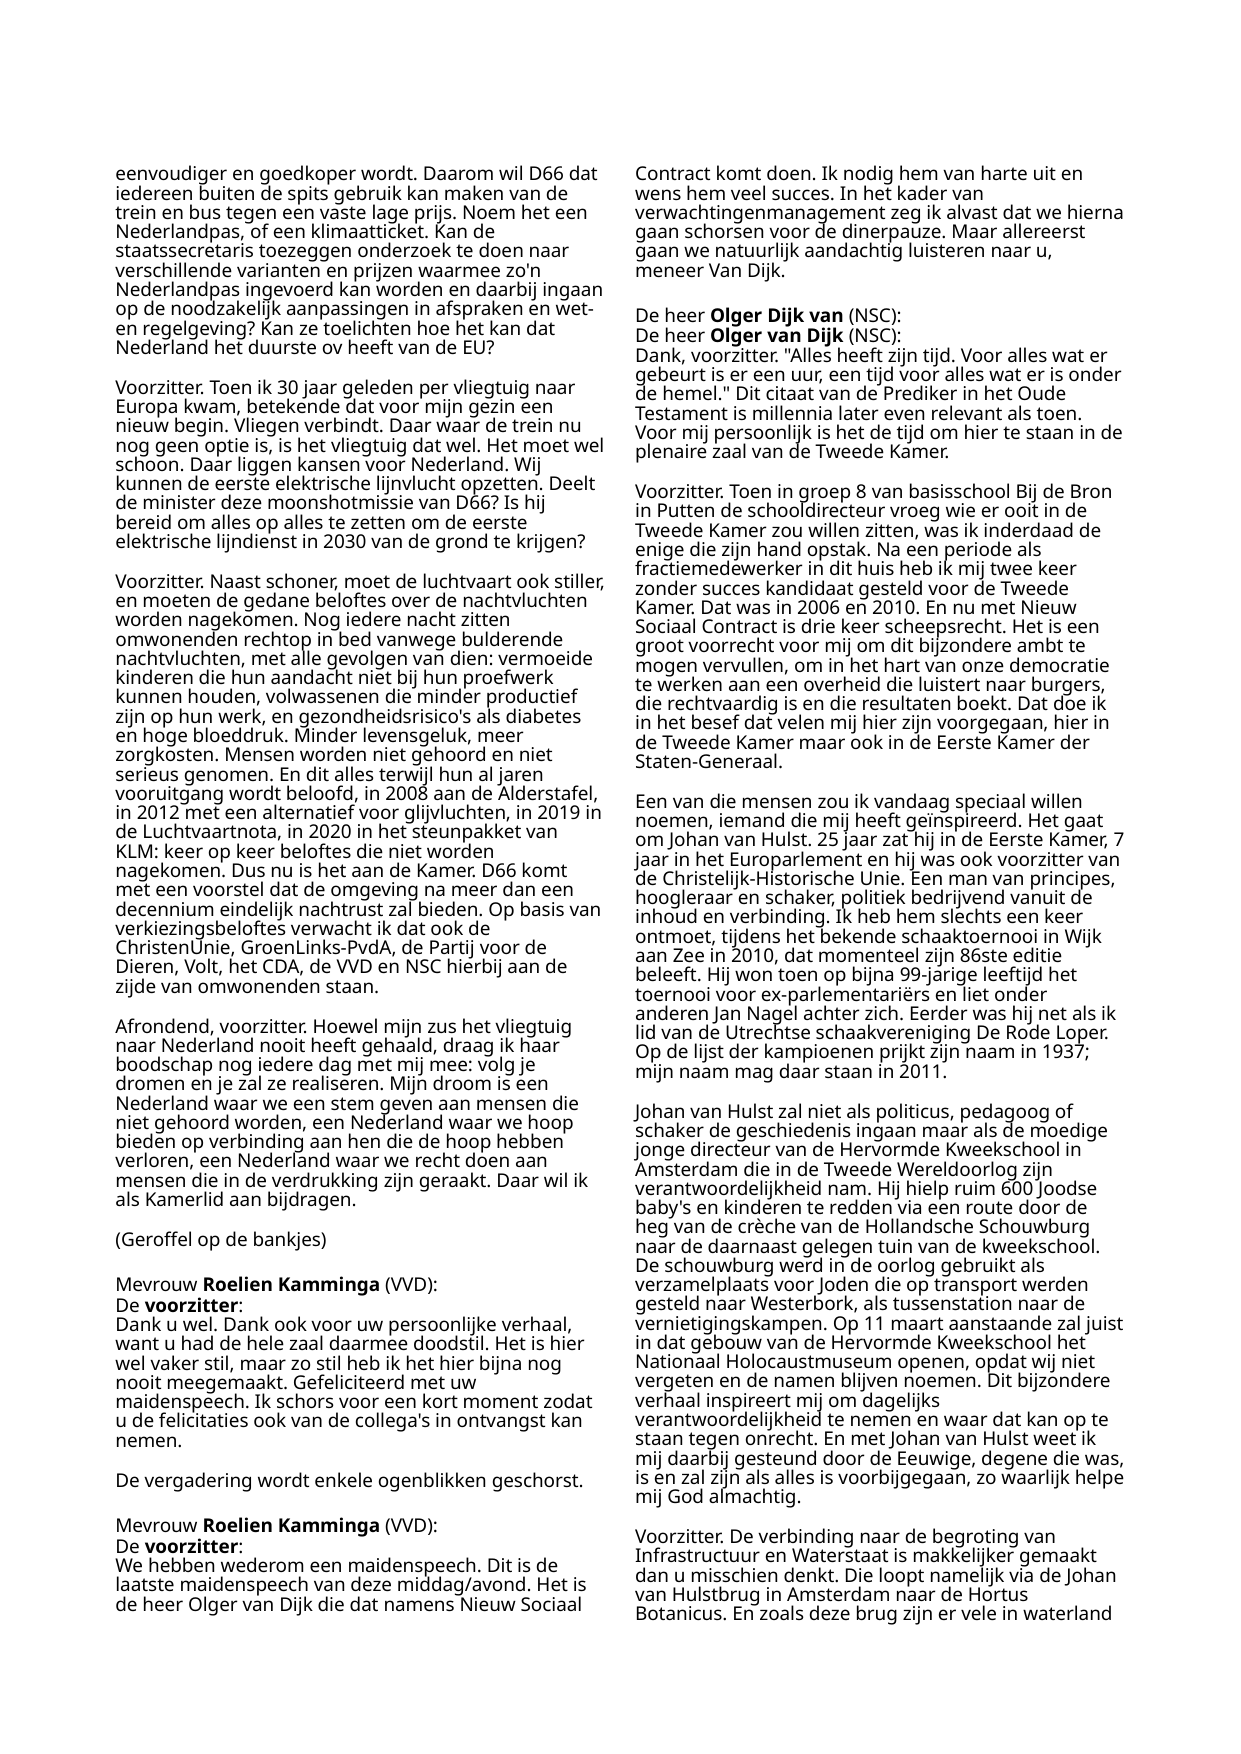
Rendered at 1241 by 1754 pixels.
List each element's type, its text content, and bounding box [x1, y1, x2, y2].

text Mevrouw Roelien Kamminga (VVD): [115, 1271, 605, 1297]
text Een van die mensen zou ik vandaag speciaal willen noemen, iemand die mij heeft geïnspireerd. Het gaat om Johan van Hulst. 25 jaar zat hij in de Eerste Kamer, 7 jaar in het Europarlement en hij was ook voorzitter van de Christelijk-Historische Unie. Een man van principes, hoogleraar en schaker, politiek bedrijvend vanuit de inhoud en verbinding. Ik heb hem slechts een keer ontmoet, tijdens het bekende schaaktoernooi in Wijk aan Zee in 2010, dat momenteel zijn 86ste editie beleeft. Hij won toen op bijna 99-jarige leeftijd het toernooi voor ex-parlementariërs en liet onder anderen Jan Nagel achter zich. Eerder was hij net als ik lid van de Utrechtse schaakvereniging De Rode Loper. Op de lijst der kampioenen prijkt zijn naam in 1937; mijn naam mag daar staan in 2011. [635, 793, 1125, 1082]
text Voorzitter. De verbinding naar de begroting van Infrastructuur en Waterstaat is makkelijker gemaakt dan u misschien denkt. Die loopt namelijk via de Johan van Hulstbrug in Amsterdam naar de Hortus Botanicus. En zoals deze brug zijn er vele in waterland [635, 1528, 1125, 1624]
text De vergadering wordt enkele ogenblikken geschorst. [115, 1472, 605, 1491]
text Voorzitter. Toen in groep 8 van basisschool Bij de Bron in Putten de schooldirecteur vroeg wie er ooit in de Tweede Kamer zou willen zitten, was ik inderdaad de enige die zijn hand opstak. Na een periode als fractiemedewerker in dit huis heb ik mij twee keer zonder succes kandidaat gesteld voor de Tweede Kamer. Dat was in 2006 en 2010. En nu met Nieuw Sociaal Contract is drie keer scheepsrecht. Het is een groot voorrecht voor mij om dit bijzondere ambt te mogen vervullen, om in het hart van onze democratie te werken aan een overheid die luistert naar burgers, die rechtvaardig is en die resultaten boekt. Dat doe ik in het besef dat velen mij hier zijn voorgegaan, hier in de Tweede Kamer maar ook in de Eerste Kamer der Staten-Generaal. [635, 483, 1125, 772]
text Voorzitter. Naast schoner, moet de luchtvaart ook stiller, en moeten de gedane beloftes over de nachtvluchten worden nagekomen. Nog iedere nacht zitten omwonenden rechtop in bed vanwege bulderende nachtvluchten, met alle gevolgen van dien: vermoeide kinderen die hun aandacht niet bij hun proefwerk kunnen houden, volwassenen die minder productief zijn op hun werk, en gezondheidsrisico's als diabetes en hoge bloeddruk. Minder levensgeluk, meer zorgkosten. Mensen worden niet gehoord en niet serieus genomen. En dit alles terwijl hun al jaren vooruitgang wordt beloofd, in 2008 aan de Alderstafel, in 2012 met een alternatief voor glijvluchten, in 2019 in de Luchtvaartnota, in 2020 in het steunpakket van KLM: keer op keer beloftes die niet worden nagekomen. Dus nu is het aan de Kamer. D66 komt met een voorstel dat de omgeving na meer dan een decennium eindelijk nachtrust zal bieden. Op basis van verkiezingsbeloftes verwacht ik dat ook de ChristenUnie, GroenLinks-PvdA, de Partij voor de Dieren, Volt, het CDA, de VVD en NSC hierbij aan de zijde van omwonenden staan. [115, 573, 605, 997]
text Afrondend, voorzitter. Hoewel mijn zus het vliegtuig naar Nederland nooit heeft gehaald, draag ik haar boodschap nog iedere dag met mij mee: volg je dromen en je zal ze realiseren. Mijn droom is een Nederland waar we een stem geven aan mensen die niet gehoord worden, een Nederland waar we hoop bieden op verbinding aan hen die de hoop hebben verloren, een Nederland waar we recht doen aan mensen die in de verdrukking zijn geraakt. Daar wil ik als Kamerlid aan bijdragen. [115, 1018, 605, 1210]
text Dank, voorzitter. "Alles heeft zijn tijd. Voor alles wat er gebeurt is er een uur, een tijd voor alles wat er is onder de hemel." Dit citaat van de Prediker in het Oude Testament is millennia later even relevant als toen. Voor mij persoonlijk is het de tijd om hier te staan in de plenaire zaal van de Tweede Kamer. [635, 347, 1125, 462]
text De voorzitter: [115, 1297, 605, 1316]
text Dank u wel. Dank ook voor uw persoonlijke verhaal, want u had de hele zaal daarmee doodstil. Het is hier wel vaker stil, maar zo stil heb ik het hier bijna nog nooit meegemaakt. Gefeliciteerd met uw maidenspeech. Ik schors voor een kort moment zodat u de felicitaties ook van de collega's in ontvangst kan nemen. [115, 1316, 605, 1451]
text Contract komt doen. Ik nodig hem van harte uit en wens hem veel succes. In het kader van verwachtingenmanagement zeg ik alvast dat we hierna gaan schorsen voor de dinerpauze. Maar allereerst gaan we natuurlijk aandachtig luisteren naar u, meneer Van Dijk. [635, 165, 1125, 281]
text Mevrouw Roelien Kamminga (VVD): [115, 1512, 605, 1538]
text eenvoudiger en goedkoper wordt. Daarom wil D66 dat iedereen buiten de spits gebruik kan maken van de trein en bus tegen een vaste lage prijs. Noem het een Nederlandpas, of een klimaatticket. Kan de staatssecretaris toezeggen onderzoek te doen naar verschillende varianten en prijzen waarmee zo'n Nederlandpas ingevoerd kan worden en daarbij ingaan op de noodzakelijk aanpassingen in afspraken en wet- en regelgeving? Kan ze toelichten hoe het kan dat Nederland het duurste ov heeft van de EU? [115, 165, 605, 358]
text Voorzitter. Toen ik 30 jaar geleden per vliegtuig naar Europa kwam, betekende dat voor mijn gezin een nieuw begin. Vliegen verbindt. Daar waar de trein nu nog geen optie is, is het vliegtuig dat wel. Het moet wel schoon. Daar liggen kansen voor Nederland. Wij kunnen de eerste elektrische lijnvlucht opzetten. Deelt de minister deze moonshotmissie van D66? Is hij bereid om alles op alles te zetten om de eerste elektrische lijndienst in 2030 van de grond te krijgen? [115, 379, 605, 552]
text (Geroffel op de bankjes) [115, 1231, 605, 1250]
text De voorzitter: [115, 1538, 605, 1557]
text We hebben wederom een maidenspeech. Dit is de laatste maidenspeech van deze middag/avond. Het is de heer Olger van Dijk die dat namens Nieuw Sociaal [115, 1557, 605, 1615]
text Johan van Hulst zal niet als politicus, pedagoog of schaker de geschiedenis ingaan maar als de moedige jonge directeur van de Hervormde Kweekschool in Amsterdam die in de Tweede Wereldoorlog zijn verantwoordelijkheid nam. Hij hielp ruim 600 Joodse baby's en kinderen te redden via een route door de heg van de crèche van de Hollandsche Schouwburg naar de daarnaast gelegen tuin van de kweekschool. De schouwburg werd in de oorlog gebruikt als verzamelplaats voor Joden die op transport werden gesteld naar Westerbork, als tussenstation naar de vernietigingskampen. Op 11 maart aanstaande zal juist in dat gebouw van de Hervormde Kweekschool het Nationaal Holocaustmuseum openen, opdat wij niet vergeten en de namen blijven noemen. Dit bijzondere verhaal inspireert mij om dagelijks verantwoordelijkheid te nemen en waar dat kan op te staan tegen onrecht. En met Johan van Hulst weet ik mij daarbij gesteund door de Eeuwige, degene die was, is en zal zijn als alles is voorbijgegaan, zo waarlijk helpe mij God almachtig. [635, 1103, 1125, 1507]
text De heer Olger van Dijk (NSC): [635, 327, 1125, 347]
text De heer Olger Dijk van (NSC): [635, 302, 1125, 327]
